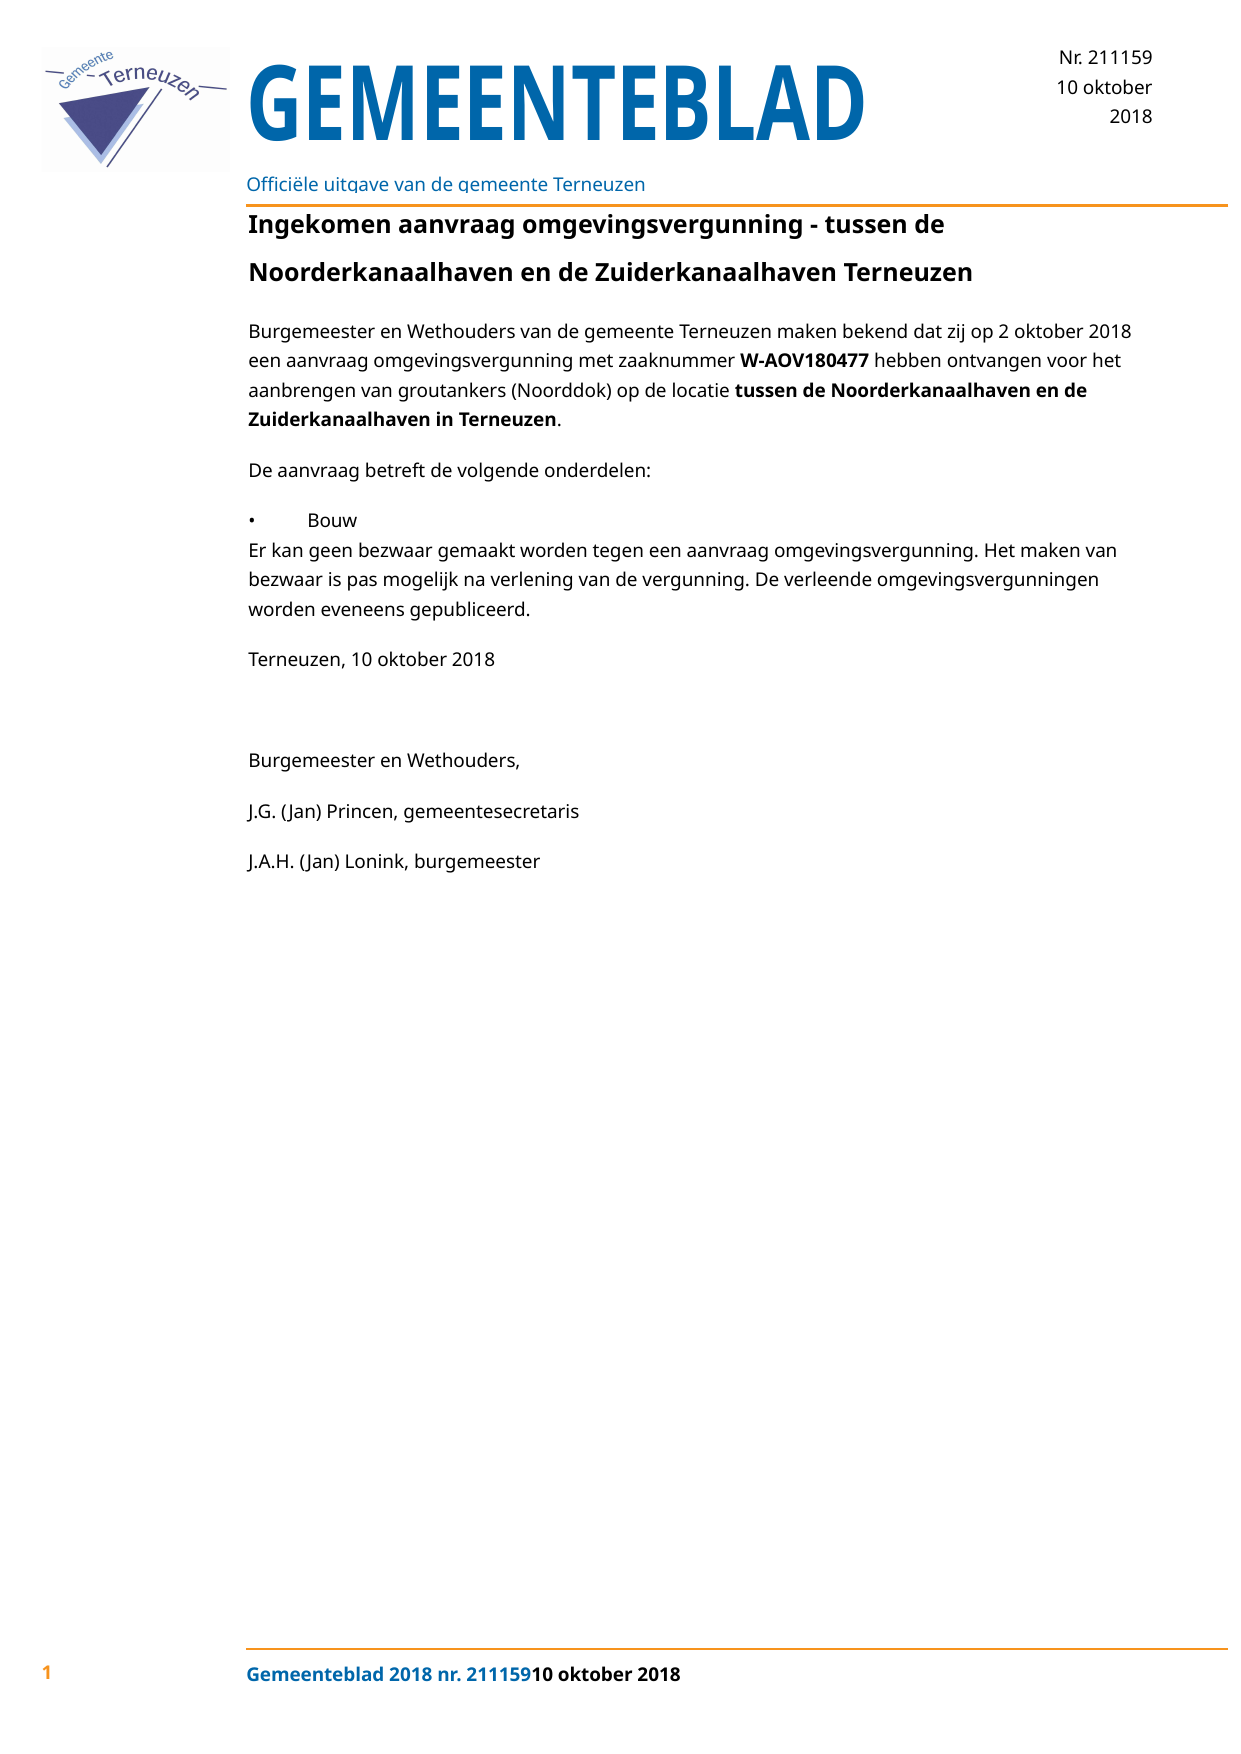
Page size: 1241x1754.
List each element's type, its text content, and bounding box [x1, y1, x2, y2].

text Terneuzen, 10 oktober 2018 [248, 647, 1152, 672]
text J.G. (Jan) Princen, gemeentesecretaris [248, 798, 1152, 824]
text J.A.H. (Jan) Lonink, burgemeester [248, 848, 1152, 874]
list Bouw [248, 507, 1152, 533]
text Burgemeester en Wethouders van de gemeente Terneuzen maken bekend dat zij op 2 oktober 2018 een aanvraag omgevingsvergunning met zaaknummer W-AOV180477 hebben ontvangen voor het aanbrengen van groutankers (Noorddok) op de locatie tussen de Noorderkanaalhaven en de Zuiderkanaalhaven in Terneuzen. [248, 318, 1152, 432]
text Burgemeester en Wethouders, [248, 747, 1152, 773]
text Ingekomen aanvraag omgevingsvergunning - tussen de Noorderkanaalhaven en de Zuiderkanaalhaven Terneuzen [248, 207, 1152, 288]
text Er kan geen bezwaar gemaakt worden tegen een aanvraag omgevingsvergunning. Het maken van bezwaar is pas mogelijk na verlening van de vergunning. De verleende omgevingsvergunningen worden eveneens gepubliceerd. [248, 537, 1152, 622]
picture [41, 47, 231, 172]
text De aanvraag betreft de volgende onderdelen: [248, 457, 1152, 483]
